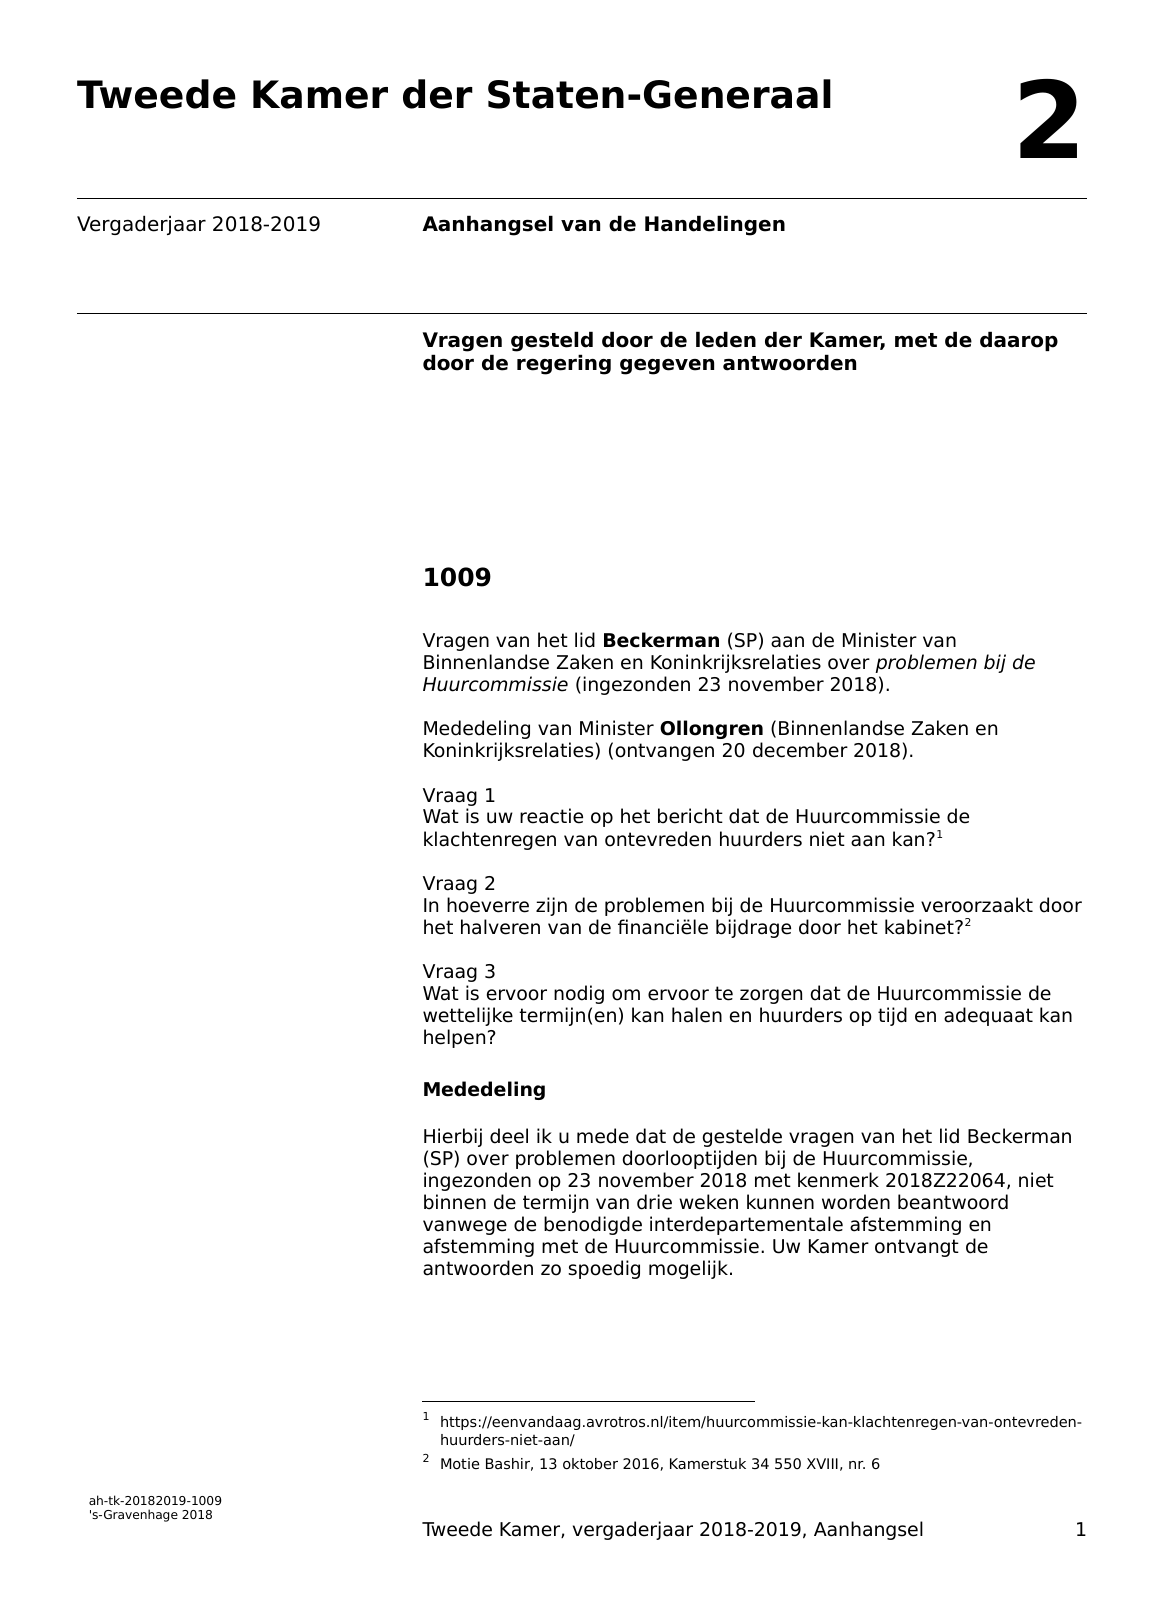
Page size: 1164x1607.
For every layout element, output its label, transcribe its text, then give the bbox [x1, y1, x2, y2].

text Vraag 1 [422, 784, 1087, 806]
table_header Tweede Kamer der Staten-Generaal [77, 59, 886, 198]
table_cell Vergaderjaar 2018-2019 [77, 199, 422, 313]
text 's-Gravenhage 2018 [88, 1508, 323, 1522]
text Hierbij deel ik u mede dat de gestelde vragen van het lid Beckerman (SP) over problemen doorlooptijden bij de Huurcommissie, ingezonden op 23 november 2018 met kenmerk 2018Z22064, niet binnen de termijn van drie weken kunnen worden beantwoord vanwege de benodigde interdepartementale afstemming en afstemming met de Huurcommissie. Uw Kamer ontvangt de antwoorden zo spoedig mogelijk. [422, 1126, 1087, 1279]
text Mededeling van Minister Ollongren (Binnenlandse Zaken en Koninkrijksrelaties) (ontvangen 20 december 2018). [422, 718, 1087, 762]
text ah-tk-20182019-1009 [88, 1494, 323, 1508]
table_cell [77, 314, 422, 375]
text Vraag 3 [422, 961, 1087, 983]
subtitle Mededeling [422, 1079, 1087, 1101]
text In hoeverre zijn de problemen bij de Huurcommissie veroorzaakt door het halveren van de financiële bijdrage door het kabinet? [422, 894, 1087, 938]
text Vraag 2 [422, 873, 1087, 894]
text Wat is uw reactie op het bericht dat de Huurcommissie de klachtenregen van ontevreden huurders niet aan kan? [422, 806, 1087, 850]
text Motie Bashir, 13 oktober 2016, Kamerstuk 34 550 XVIII, nr. 6 [422, 1452, 1087, 1474]
text https://eenvandaag.avrotros.nl/item/huurcommissie-kan-klachtenregen-van-ontevreden-huurders-niet-aan/ [422, 1410, 1087, 1449]
text Wat is ervoor nodig om ervoor te zorgen dat de Huurcommissie de wettelijke termijn(en) kan halen en huurders op tijd en adequaat kan helpen? [422, 983, 1087, 1049]
text 1009 [422, 563, 1087, 592]
table_cell Aanhangsel van de Handelingen [422, 199, 1087, 313]
text Vragen van het lid Beckerman (SP) aan de Minister van Binnenlandse Zaken en Koninkrijksrelaties over problemen bij de Huurcommissie (ingezonden 23 november 2018). [422, 630, 1087, 696]
table_header 2 [886, 59, 1087, 198]
table_cell Vragen gesteld door de leden der Kamer, met de daarop door de regering gegeven antwoorden [422, 314, 1087, 375]
